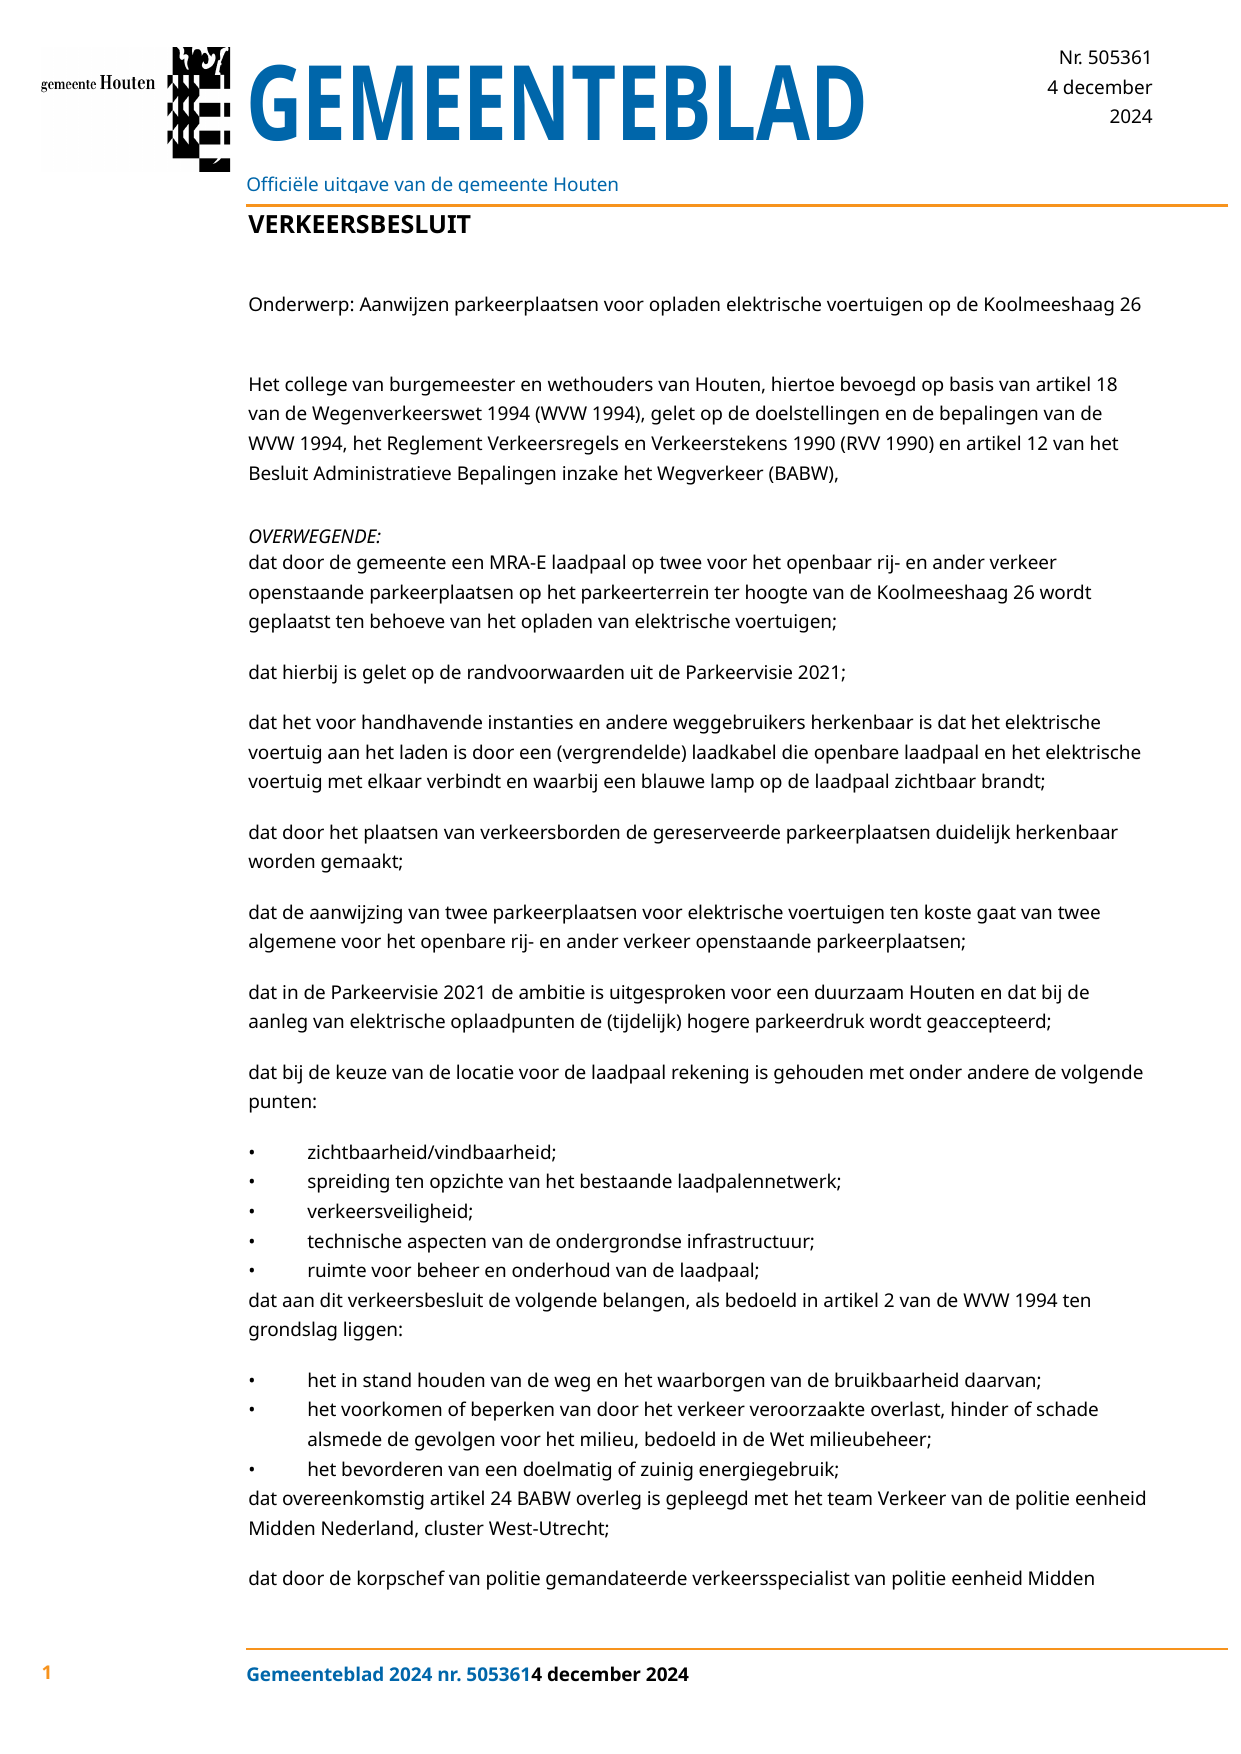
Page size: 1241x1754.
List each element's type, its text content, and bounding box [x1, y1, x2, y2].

text dat overeenkomstig artikel 24 BABW overleg is gepleegd met het team Verkeer van de politie eenheid Midden Nederland, cluster West-Utrecht; [248, 1485, 1152, 1541]
list verkeersveiligheid; [248, 1198, 1152, 1224]
text Het college van burgemeester en wethouders van Houten, hiertoe bevoegd op basis van artikel 18 van de Wegenverkeerswet 1994 (WVW 1994), gelet op de doelstellingen en de bepalingen van de WVW 1994, het Reglement Verkeersregels en Verkeerstekens 1990 (RVV 1990) en artikel 12 van het Besluit Administratieve Bepalingen inzake het Wegverkeer (BABW), [248, 371, 1152, 486]
text dat door het plaatsen van verkeersborden de gereserveerde parkeerplaatsen duidelijk herkenbaar worden gemaakt; [248, 819, 1152, 874]
text OVERWEGENDE: [248, 524, 1152, 549]
text dat bij de keuze van de locatie voor de laadpaal rekening is gehouden met onder andere de volgende punten: [248, 1059, 1152, 1114]
text VERKEERSBESLUIT [248, 207, 1152, 241]
list het voorkomen of beperken van door het verkeer veroorzaakte overlast, hinder of schade alsmede de gevolgen voor het milieu, bedoeld in de Wet milieubeheer; [248, 1397, 1152, 1452]
text dat aan dit verkeersbesluit de volgende belangen, als bedoeld in artikel 2 van de WVW 1994 ten grondslag liggen: [248, 1287, 1152, 1342]
text dat door de gemeente een MRA-E laadpaal op twee voor het openbaar rij- en ander verkeer openstaande parkeerplaatsen op het parkeerterrein ter hoogte van de Koolmeeshaag 26 wordt geplaatst ten behoeve van het opladen van elektrische voertuigen; [248, 549, 1152, 634]
list zichtbaarheid/vindbaarheid; [248, 1139, 1152, 1165]
text dat in de Parkeervisie 2021 de ambitie is uitgesproken voor een duurzaam Houten en dat bij de aanleg van elektrische oplaadpunten de (tijdelijk) hogere parkeerdruk wordt geaccepteerd; [248, 979, 1152, 1034]
text dat de aanwijzing van twee parkeerplaatsen voor elektrische voertuigen ten koste gaat van twee algemene voor het openbare rij- en ander verkeer openstaande parkeerplaatsen; [248, 899, 1152, 954]
text dat het voor handhavende instanties en andere weggebruikers herkenbaar is dat het elektrische voertuig aan het laden is door een (vergrendelde) laadkabel die openbare laadpaal en het elektrische voertuig met elkaar verbindt en waarbij een blauwe lamp op de laadpaal zichtbaar brandt; [248, 709, 1152, 794]
list spreiding ten opzichte van het bestaande laadpalennetwerk; [248, 1169, 1152, 1194]
text dat hierbij is gelet op de randvoorwaarden uit de Parkeervisie 2021; [248, 659, 1152, 685]
list technische aspecten van de ondergrondse infrastructuur; [248, 1228, 1152, 1253]
text Onderwerp: Aanwijzen parkeerplaatsen voor opladen elektrische voertuigen op de Koolmeeshaag 26 [248, 291, 1152, 317]
text dat door de korpschef van politie gemandateerde verkeersspecialist van politie eenheid Midden [248, 1565, 1152, 1591]
list ruimte voor beheer en onderhoud van de laadpaal; [248, 1257, 1152, 1283]
list het bevorderen van een doelmatig of zuinig energiegebruik; [248, 1456, 1152, 1481]
picture [41, 47, 231, 172]
list het in stand houden van de weg en het waarborgen van de bruikbaarheid daarvan; [248, 1367, 1152, 1393]
